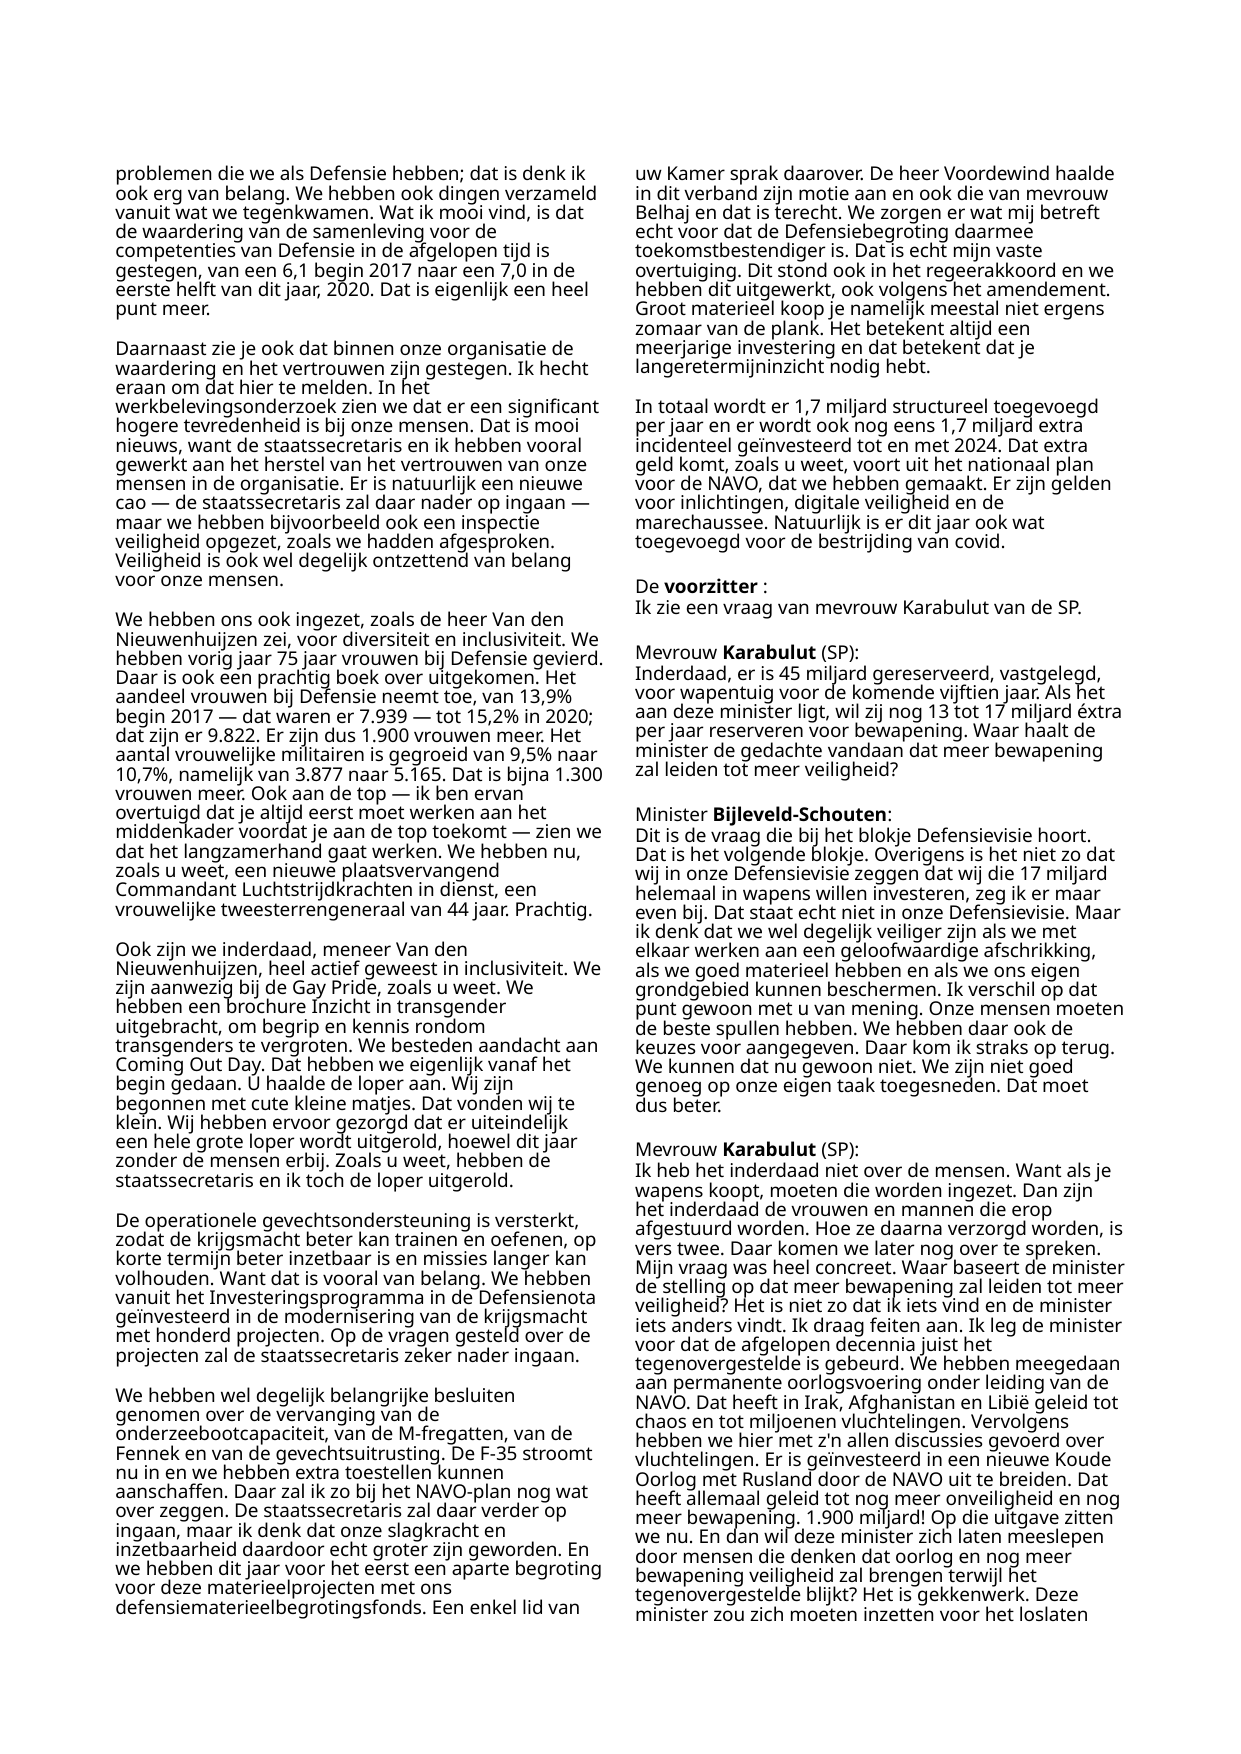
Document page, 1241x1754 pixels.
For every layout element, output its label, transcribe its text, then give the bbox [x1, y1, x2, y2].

text In totaal wordt er 1,7 miljard structureel toegevoegd per jaar en er wordt ook nog eens 1,7 miljard extra incidenteel geïnvesteerd tot en met 2024. Dat extra geld komt, zoals u weet, voort uit het nationaal plan voor de NAVO, dat we hebben gemaakt. Er zijn gelden voor inlichtingen, digitale veiligheid en de marechaussee. Natuurlijk is er dit jaar ook wat toegevoegd voor de bestrijding van covid. [635, 398, 1125, 552]
text Inderdaad, er is 45 miljard gereserveerd, vastgelegd, voor wapentuig voor de komende vijftien jaar. Als het aan deze minister ligt, wil zij nog 13 tot 17 miljard éxtra per jaar reserveren voor bewapening. Waar haalt de minister de gedachte vandaan dat meer bewapening zal leiden tot meer veiligheid? [635, 664, 1125, 780]
text Minister Bijleveld-Schouten: [635, 801, 1125, 827]
text Mevrouw Karabulut (SP): [635, 1137, 1125, 1162]
text Mevrouw Karabulut (SP): [635, 639, 1125, 664]
text We hebben wel degelijk belangrijke besluiten genomen over de vervanging van de onderzeebootcapaciteit, van de M-fregatten, van de Fennek en van de gevechtsuitrusting. De F-35 stroomt nu in en we hebben extra toestellen kunnen aanschaffen. Daar zal ik zo bij het NAVO-plan nog wat over zeggen. De staatssecretaris zal daar verder op ingaan, maar ik denk dat onze slagkracht en inzetbaarheid daardoor echt groter zijn geworden. En we hebben dit jaar voor het eerst een aparte begroting voor deze materieelprojecten met ons defensiematerieelbegrotingsfonds. Een enkel lid van [115, 1387, 605, 1618]
text We hebben ons ook ingezet, zoals de heer Van den Nieuwenhuijzen zei, voor diversiteit en inclusiviteit. We hebben vorig jaar 75 jaar vrouwen bij Defensie gevierd. Daar is ook een prachtig boek over uitgekomen. Het aandeel vrouwen bij Defensie neemt toe, van 13,9% begin 2017 — dat waren er 7.939 — tot 15,2% in 2020; dat zijn er 9.822. Er zijn dus 1.900 vrouwen meer. Het aantal vrouwelijke militairen is gegroeid van 9,5% naar 10,7%, namelijk van 3.877 naar 5.165. Dat is bijna 1.300 vrouwen meer. Ook aan de top — ik ben ervan overtuigd dat je altijd eerst moet werken aan het middenkader voordat je aan de top toekomt — zien we dat het langzamerhand gaat werken. We hebben nu, zoals u weet, een nieuwe plaatsvervangend Commandant Luchtstrijdkrachten in dienst, een vrouwelijke tweesterrengeneraal van 44 jaar. Prachtig. [115, 611, 605, 920]
text Ook zijn we inderdaad, meneer Van den Nieuwenhuijzen, heel actief geweest in inclusiviteit. We zijn aanwezig bij de Gay Pride, zoals u weet. We hebben een brochure Inzicht in transgender uitgebracht, om begrip en kennis rondom transgenders te vergroten. We besteden aandacht aan Coming Out Day. Dat hebben we eigenlijk vanaf het begin gedaan. U haalde de loper aan. Wij zijn begonnen met cute kleine matjes. Dat vonden wij te klein. Wij hebben ervoor gezorgd dat er uiteindelijk een hele grote loper wordt uitgerold, hoewel dit jaar zonder de mensen erbij. Zoals u weet, hebben de staatssecretaris en ik toch de loper uitgerold. [115, 941, 605, 1191]
text De operationele gevechtsondersteuning is versterkt, zodat de krijgsmacht beter kan trainen en oefenen, op korte termijn beter inzetbaar is en missies langer kan volhouden. Want dat is vooral van belang. We hebben vanuit het Investeringsprogramma in de Defensienota geïnvesteerd in de modernisering van de krijgsmacht met honderd projecten. Op de vragen gesteld over de projecten zal de staatssecretaris zeker nader ingaan. [115, 1212, 605, 1366]
text Ik heb het inderdaad niet over de mensen. Want als je wapens koopt, moeten die worden ingezet. Dan zijn het inderdaad de vrouwen en mannen die erop afgestuurd worden. Hoe ze daarna verzorgd worden, is vers twee. Daar komen we later nog over te spreken. Mijn vraag was heel concreet. Waar baseert de minister de stelling op dat meer bewapening zal leiden tot meer veiligheid? Het is niet zo dat ik iets vind en de minister iets anders vindt. Ik draag feiten aan. Ik leg de minister voor dat de afgelopen decennia juist het tegenovergestelde is gebeurd. We hebben meegedaan aan permanente oorlogsvoering onder leiding van de NAVO. Dat heeft in Irak, Afghanistan en Libië geleid tot chaos en tot miljoenen vluchtelingen. Vervolgens hebben we hier met z'n allen discussies gevoerd over vluchtelingen. Er is geïnvesteerd in een nieuwe Koude Oorlog met Rusland door de NAVO uit te breiden. Dat heeft allemaal geleid tot nog meer onveiligheid en nog meer bewapening. 1.900 miljard! Op die uitgave zitten we nu. En dan wil deze minister zich laten meeslepen door mensen die denken dat oorlog en nog meer bewapening veiligheid zal brengen terwijl het tegenovergestelde blijkt? Het is gekkenwerk. Deze minister zou zich moeten inzetten voor het loslaten [635, 1162, 1125, 1625]
text De voorzitter : [635, 573, 1125, 599]
text problemen die we als Defensie hebben; dat is denk ik ook erg van belang. We hebben ook dingen verzameld vanuit wat we tegenkwamen. Wat ik mooi vind, is dat de waardering van de samenleving voor de competenties van Defensie in de afgelopen tijd is gestegen, van een 6,1 begin 2017 naar een 7,0 in de eerste helft van dit jaar, 2020. Dat is eigenlijk een heel punt meer. [115, 165, 605, 319]
text uw Kamer sprak daarover. De heer Voordewind haalde in dit verband zijn motie aan en ook die van mevrouw Belhaj en dat is terecht. We zorgen er wat mij betreft echt voor dat de Defensiebegroting daarmee toekomstbestendiger is. Dat is echt mijn vaste overtuiging. Dit stond ook in het regeerakkoord en we hebben dit uitgewerkt, ook volgens het amendement. Groot materieel koop je namelijk meestal niet ergens zomaar van de plank. Het betekent altijd een meerjarige investering en dat betekent dat je langeretermijninzicht nodig hebt. [635, 165, 1125, 377]
text Ik zie een vraag van mevrouw Karabulut van de SP. [635, 599, 1125, 618]
text Daarnaast zie je ook dat binnen onze organisatie de waardering en het vertrouwen zijn gestegen. Ik hecht eraan om dat hier te melden. In het werkbelevingsonderzoek zien we dat er een significant hogere tevredenheid is bij onze mensen. Dat is mooi nieuws, want de staatssecretaris en ik hebben vooral gewerkt aan het herstel van het vertrouwen van onze mensen in de organisatie. Er is natuurlijk een nieuwe cao — de staatssecretaris zal daar nader op ingaan — maar we hebben bijvoorbeeld ook een inspectie veiligheid opgezet, zoals we hadden afgesproken. Veiligheid is ook wel degelijk ontzettend van belang voor onze mensen. [115, 340, 605, 591]
text Dit is de vraag die bij het blokje Defensievisie hoort. Dat is het volgende blokje. Overigens is het niet zo dat wij in onze Defensievisie zeggen dat wij die 17 miljard helemaal in wapens willen investeren, zeg ik er maar even bij. Dat staat echt niet in onze Defensievisie. Maar ik denk dat we wel degelijk veiliger zijn als we met elkaar werken aan een geloofwaardige afschrikking, als we goed materieel hebben en als we ons eigen grondgebied kunnen beschermen. Ik verschil op dat punt gewoon met u van mening. Onze mensen moeten de beste spullen hebben. We hebben daar ook de keuzes voor aangegeven. Daar kom ik straks op terug. We kunnen dat nu gewoon niet. We zijn niet goed genoeg op onze eigen taak toegesneden. Dat moet dus beter. [635, 827, 1125, 1116]
